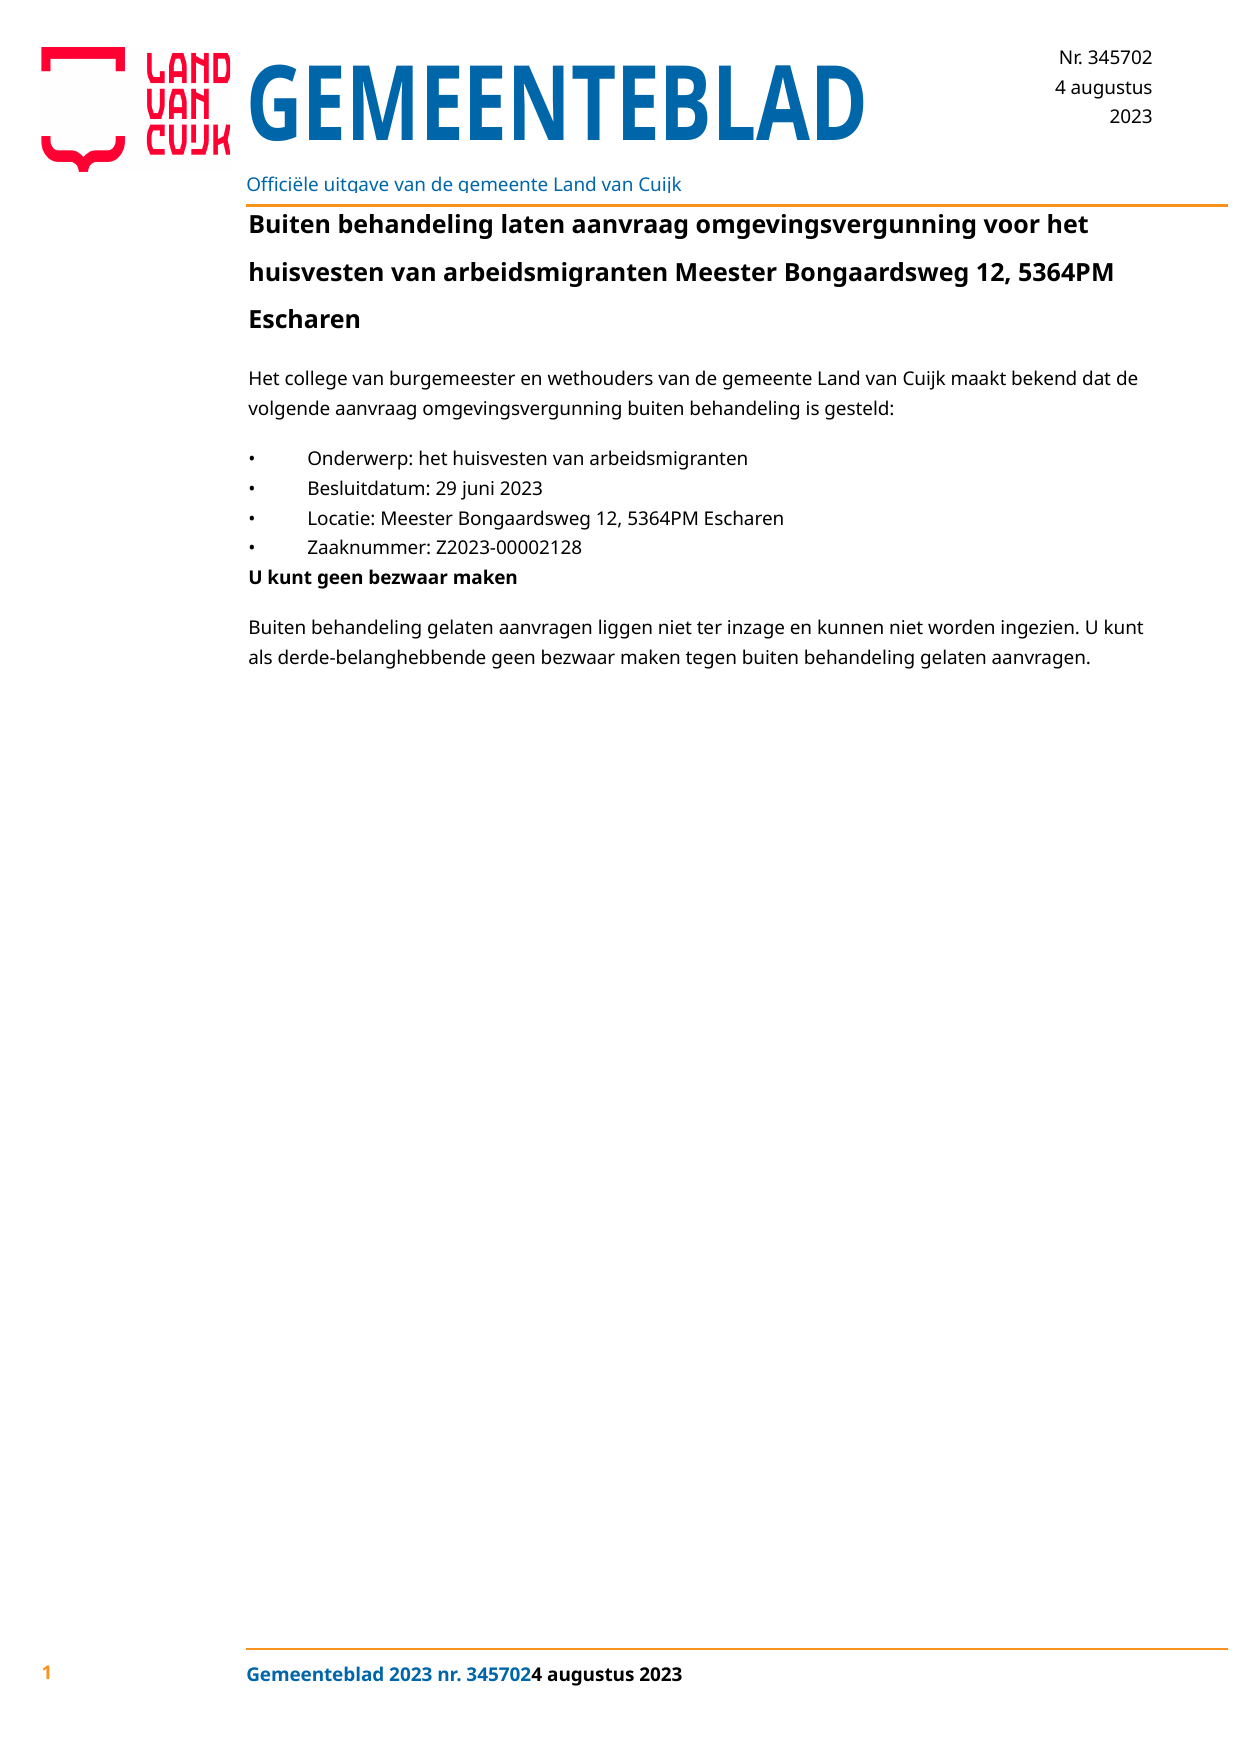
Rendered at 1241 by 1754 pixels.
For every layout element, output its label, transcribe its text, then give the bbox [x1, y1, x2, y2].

list Onderwerp: het huisvesten van arbeidsmigranten [248, 446, 1152, 471]
picture [41, 47, 231, 172]
list Besluitdatum: 29 juni 2023 [248, 475, 1152, 501]
text Het college van burgemeester en wethouders van de gemeente Land van Cuijk maakt bekend dat de volgende aanvraag omgevingsvergunning buiten behandeling is gesteld: [248, 366, 1152, 421]
text Buiten behandeling gelaten aanvragen liggen niet ter inzage en kunnen niet worden ingezien. U kunt als derde-belanghebbende geen bezwaar maken tegen buiten behandeling gelaten aanvragen. [248, 614, 1152, 669]
text U kunt geen bezwaar maken [248, 564, 1152, 589]
list Zaaknummer: Z2023-00002128 [248, 534, 1152, 560]
text Buiten behandeling laten aanvraag omgevingsvergunning voor het huisvesten van arbeidsmigranten Meester Bongaardsweg 12, 5364PM Escharen [248, 207, 1152, 336]
list Locatie: Meester Bongaardsweg 12, 5364PM Escharen [248, 505, 1152, 530]
